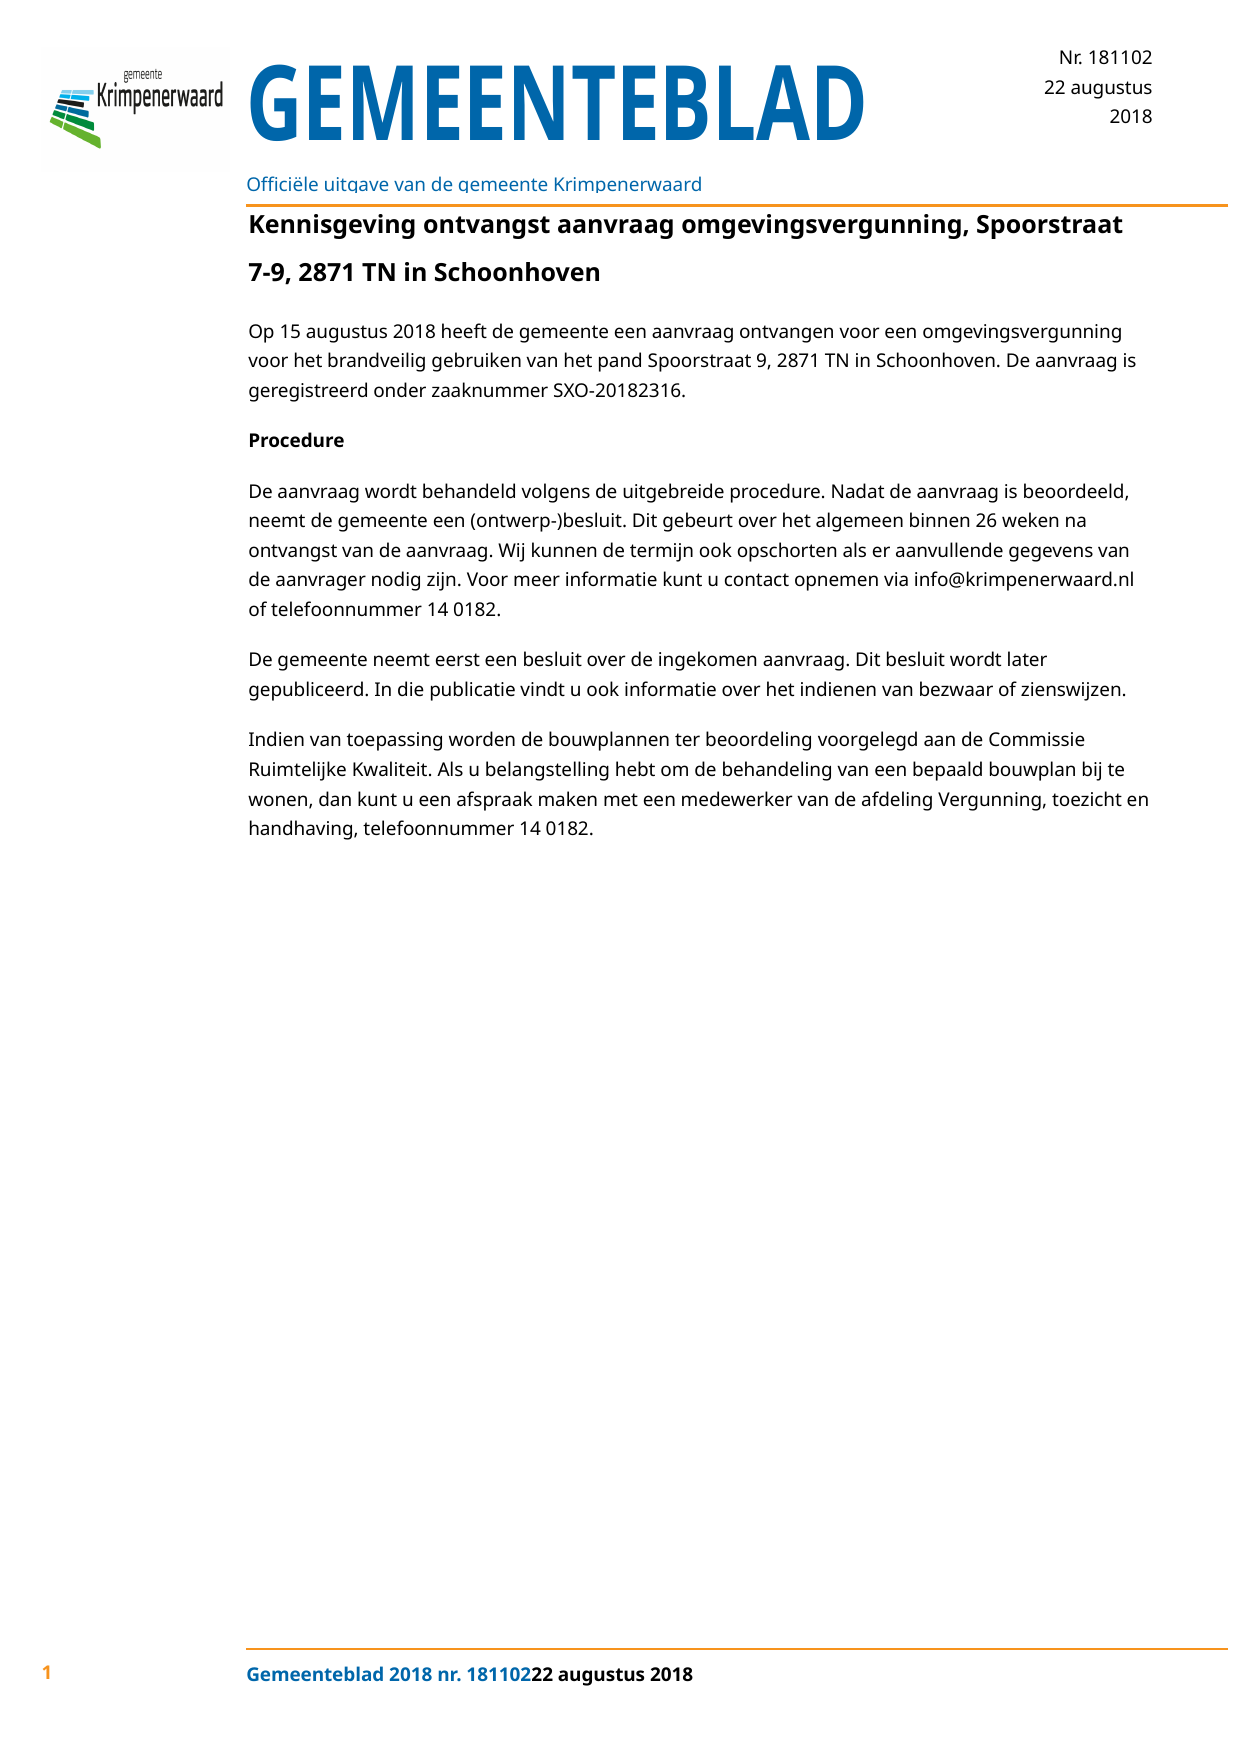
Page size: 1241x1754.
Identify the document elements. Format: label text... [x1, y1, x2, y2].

picture [41, 47, 231, 172]
text Procedure [248, 427, 1152, 453]
text De gemeente neemt eerst een besluit over de ingekomen aanvraag. Dit besluit wordt later gepubliceerd. In die publicatie vindt u ook informatie over het indienen van bezwaar of zienswijzen. [248, 647, 1152, 702]
text Op 15 augustus 2018 heeft de gemeente een aanvraag ontvangen voor een omgevingsvergunning voor het brandveilig gebruiken van het pand Spoorstraat 9, 2871 TN in Schoonhoven. De aanvraag is geregistreerd onder zaaknummer SXO-20182316. [248, 318, 1152, 403]
text Kennisgeving ontvangst aanvraag omgevingsvergunning, Spoorstraat 7-9, 2871 TN in Schoonhoven [248, 207, 1152, 288]
text Indien van toepassing worden de bouwplannen ter beoordeling voorgelegd aan de Commissie Ruimtelijke Kwaliteit. Als u belangstelling hebt om de behandeling van een bepaald bouwplan bij te wonen, dan kunt u een afspraak maken met een medewerker van de afdeling Vergunning, toezicht en handhaving, telefoonnummer 14 0182. [248, 727, 1152, 841]
text De aanvraag wordt behandeld volgens de uitgebreide procedure. Nadat de aanvraag is beoordeeld, neemt de gemeente een (ontwerp-)besluit. Dit gebeurt over het algemeen binnen 26 weken na ontvangst van de aanvraag. Wij kunnen de termijn ook opschorten als er aanvullende gegevens van de aanvrager nodig zijn. Voor meer informatie kunt u contact opnemen via info@krimpenerwaard.nl of telefoonnummer 14 0182. [248, 478, 1152, 622]
